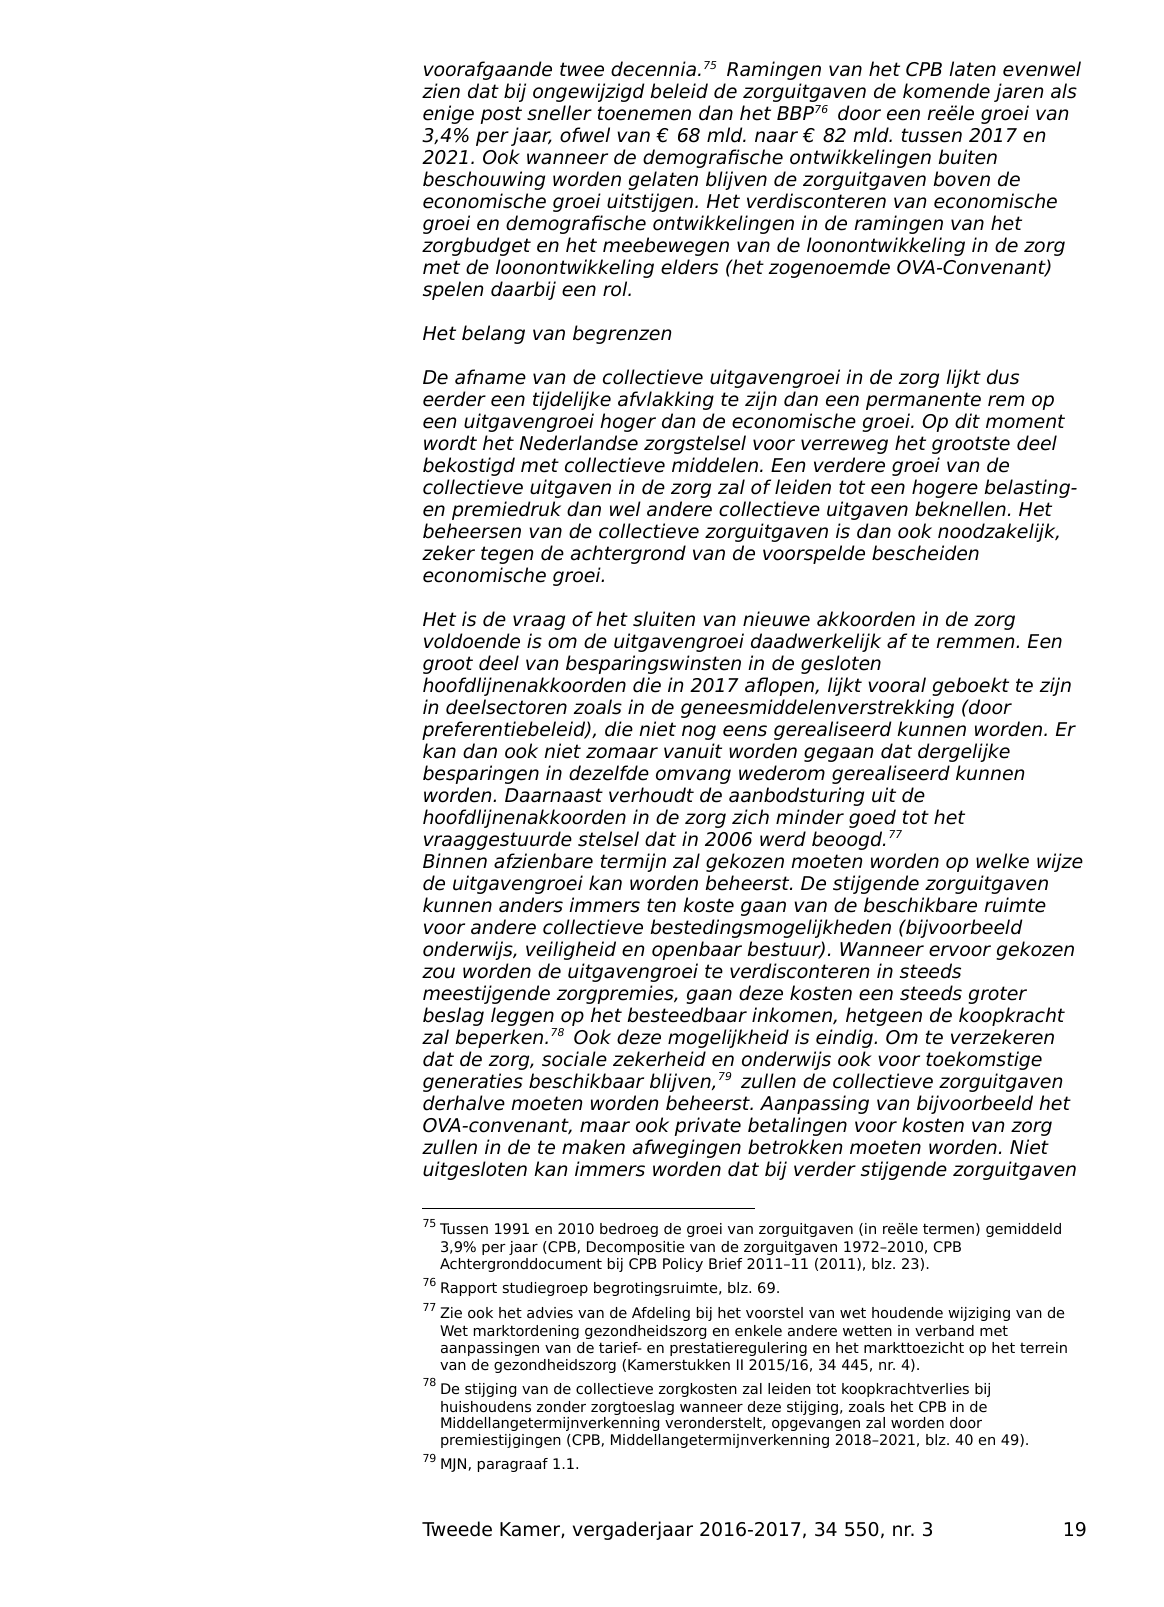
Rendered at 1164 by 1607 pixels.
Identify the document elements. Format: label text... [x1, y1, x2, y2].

text De stijging van de collectieve zorgkosten zal leiden tot koopkrachtverlies bij huishoudens zonder zorgtoeslag wanneer deze stijging, zoals het CPB in de Middellangetermijnverkenning veronderstelt, opgevangen zal worden door premiestijgingen (CPB, Middellangetermijnverkenning 2018–2021, blz. 40 en 49). [422, 1377, 1087, 1449]
text MJN, paragraaf 1.1. [422, 1452, 1087, 1474]
text voorafgaande twee decennia. Ramingen van het CPB laten evenwel zien dat bij ongewijzigd beleid de zorguitgaven de komende jaren als enige post sneller toenemen dan het BBP door een reële groei van 3,4% per jaar, ofwel van € 68 mld. naar € 82 mld. tussen 2017 en 2021. Ook wanneer de demografische ontwikkelingen buiten beschouwing worden gelaten blijven de zorguitgaven boven de economische groei uitstijgen. Het verdisconteren van economische groei en demografische ontwikkelingen in de ramingen van het zorgbudget en het meebewegen van de loonontwikkeling in de zorg met de loonontwikkeling elders (het zogenoemde OVA-Convenant) spelen daarbij een rol. [422, 59, 1087, 301]
text Binnen afzienbare termijn zal gekozen moeten worden op welke wijze de uitgavengroei kan worden beheerst. De stijgende zorguitgaven kunnen anders immers ten koste gaan van de beschikbare ruimte voor andere collectieve bestedingsmogelijkheden (bijvoorbeeld onderwijs, veiligheid en openbaar bestuur). Wanneer ervoor gekozen zou worden de uitgavengroei te verdisconteren in steeds meestijgende zorgpremies, gaan deze kosten een steeds groter beslag leggen op het besteedbaar inkomen, hetgeen de koopkracht zal beperken. Ook deze mogelijkheid is eindig. Om te verzekeren dat de zorg, sociale zekerheid en onderwijs ook voor toekomstige generaties beschikbaar blijven, zullen de collectieve zorguitgaven derhalve moeten worden beheerst. Aanpassing van bijvoorbeeld het OVA-convenant, maar ook private betalingen voor kosten van zorg zullen in de te maken afwegingen betrokken moeten worden. Niet uitgesloten kan immers worden dat bij verder stijgende zorguitgaven [422, 851, 1087, 1181]
text Het is de vraag of het sluiten van nieuwe akkoorden in de zorg voldoende is om de uitgavengroei daadwerkelijk af te remmen. Een groot deel van besparingswinsten in de gesloten hoofdlijnenakkoorden die in 2017 aflopen, lijkt vooral geboekt te zijn in deelsectoren zoals in de geneesmiddelenverstrekking (door preferentiebeleid), die niet nog eens gerealiseerd kunnen worden. Er kan dan ook niet zomaar vanuit worden gegaan dat dergelijke besparingen in dezelfde omvang wederom gerealiseerd kunnen worden. Daarnaast verhoudt de aanbodsturing uit de hoofdlijnenakkoorden in de zorg zich minder goed tot het vraaggestuurde stelsel dat in 2006 werd beoogd. [422, 609, 1087, 851]
text Rapport studiegroep begrotingsruimte, blz. 69. [422, 1276, 1087, 1298]
text Zie ook het advies van de Afdeling bij het voorstel van wet houdende wijziging van de Wet marktordening gezondheidszorg en enkele andere wetten in verband met aanpassingen van de tarief- en prestatieregulering en het markttoezicht op het terrein van de gezondheidszorg (Kamerstukken II 2015/16, 34 445, nr. 4). [422, 1301, 1087, 1374]
text Tussen 1991 en 2010 bedroeg de groei van zorguitgaven (in reële termen) gemiddeld 3,9% per jaar (CPB, Decompositie van de zorguitgaven 1972–2010, CPB Achtergronddocument bij CPB Policy Brief 2011–11 (2011), blz. 23). [422, 1217, 1087, 1273]
subtitle Het belang van begrenzen [422, 323, 1087, 345]
text De afname van de collectieve uitgavengroei in de zorg lijkt dus eerder een tijdelijke afvlakking te zijn dan een permanente rem op een uitgavengroei hoger dan de economische groei. Op dit moment wordt het Nederlandse zorgstelsel voor verreweg het grootste deel bekostigd met collectieve middelen. Een verdere groei van de collectieve uitgaven in de zorg zal of leiden tot een hogere belasting- en premiedruk dan wel andere collectieve uitgaven beknellen. Het beheersen van de collectieve zorguitgaven is dan ook noodzakelijk, zeker tegen de achtergrond van de voorspelde bescheiden economische groei. [422, 367, 1087, 587]
